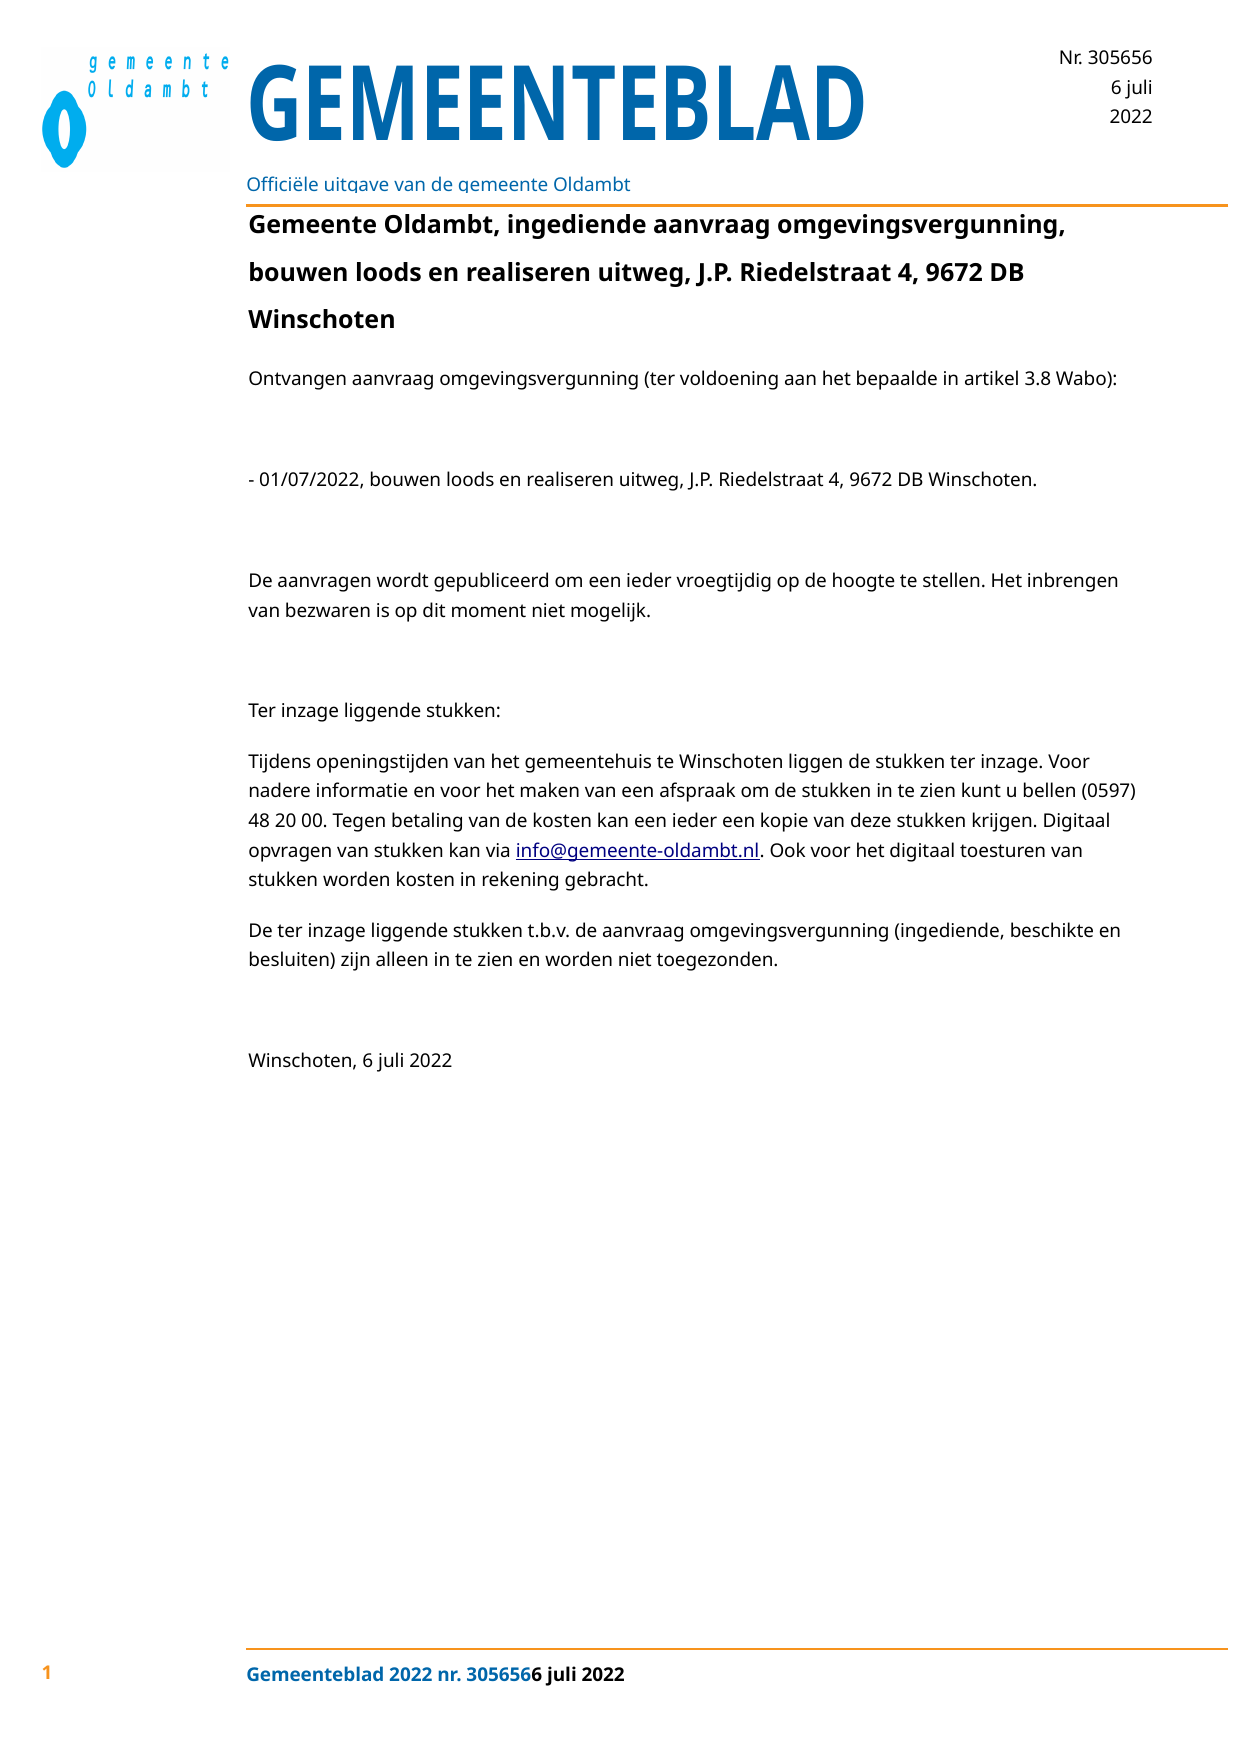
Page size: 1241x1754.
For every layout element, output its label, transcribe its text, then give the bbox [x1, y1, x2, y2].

text De ter inzage liggende stukken t.b.v. de aanvraag omgevingsvergunning (ingediende, beschikte en besluiten) zijn alleen in te zien en worden niet toegezonden. [248, 917, 1152, 972]
text De aanvragen wordt gepubliceerd om een ieder vroegtijdig op de hoogte te stellen. Het inbrengen van bezwaren is op dit moment niet mogelijk. [248, 567, 1152, 622]
text Gemeente Oldambt, ingediende aanvraag omgevingsvergunning, bouwen loods en realiseren uitweg, J.P. Riedelstraat 4, 9672 DB Winschoten [248, 207, 1152, 336]
picture [41, 47, 231, 172]
text Ter inzage liggende stukken: [248, 698, 1152, 723]
text Winschoten, 6 juli 2022 [248, 1047, 1152, 1073]
text Ontvangen aanvraag omgevingsvergunning (ter voldoening aan het bepaalde in artikel 3.8 Wabo): [248, 366, 1152, 391]
text Tijdens openingstijden van het gemeentehuis te Winschoten liggen de stukken ter inzage. Voor nadere informatie en voor het maken van een afspraak om de stukken in te zien kunt u bellen (0597) 48 20 00. Tegen betaling van de kosten kan een ieder een kopie van deze stukken krijgen. Digitaal opvragen van stukken kan via info@gemeente-oldambt.nl. Ook voor het digitaal toesturen van stukken worden kosten in rekening gebracht. [248, 748, 1152, 892]
text - 01/07/2022, bouwen loods en realiseren uitweg, J.P. Riedelstraat 4, 9672 DB Winschoten. [248, 466, 1152, 492]
